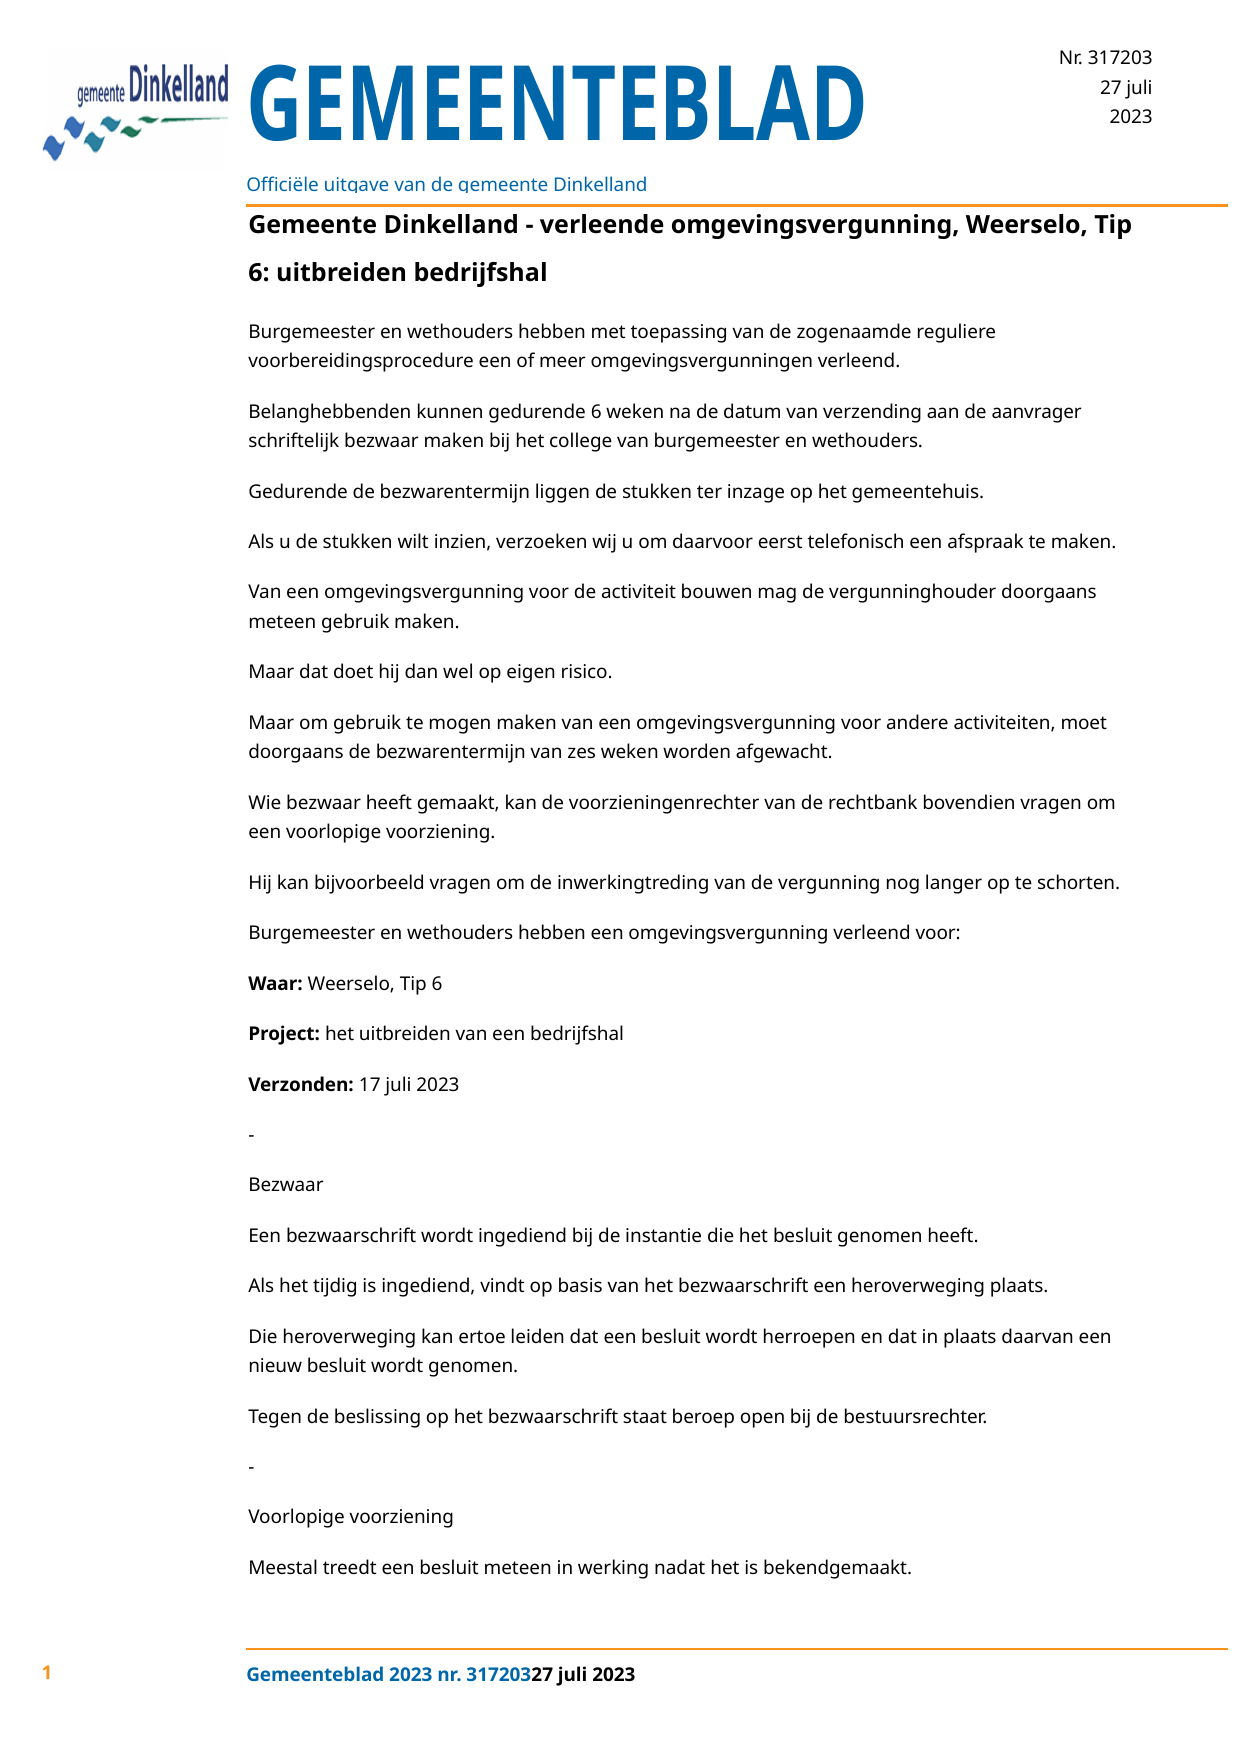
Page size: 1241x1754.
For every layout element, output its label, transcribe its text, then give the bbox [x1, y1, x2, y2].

text Van een omgevingsvergunning voor de activiteit bouwen mag de vergunninghouder doorgaans meteen gebruik maken. [248, 579, 1152, 634]
text Project: het uitbreiden van een bedrijfshal [248, 1020, 1152, 1046]
text Hij kan bijvoorbeeld vragen om de inwerkingtreding van de vergunning nog langer op te schorten. [248, 869, 1152, 895]
text Een bezwaarschrift wordt ingediend bij de instantie die het besluit genomen heeft. [248, 1222, 1152, 1248]
text Voorlopige voorziening [248, 1504, 1152, 1529]
picture [41, 47, 231, 172]
text Burgemeester en wethouders hebben met toepassing van de zogenaamde reguliere voorbereidingsprocedure een of meer omgevingsvergunningen verleend. [248, 318, 1152, 373]
text Gedurende de bezwarentermijn liggen de stukken ter inzage op het gemeentehuis. [248, 478, 1152, 504]
text Als het tijdig is ingediend, vindt op basis van het bezwaarschrift een heroverweging plaats. [248, 1272, 1152, 1298]
text Burgemeester en wethouders hebben een omgevingsvergunning verleend voor: [248, 919, 1152, 945]
text Belanghebbenden kunnen gedurende 6 weken na de datum van verzending aan de aanvrager schriftelijk bezwaar maken bij het college van burgemeester en wethouders. [248, 398, 1152, 453]
text Die heroverweging kan ertoe leiden dat een besluit wordt herroepen en dat in plaats daarvan een nieuw besluit wordt genomen. [248, 1323, 1152, 1378]
text Waar: Weerselo, Tip 6 [248, 970, 1152, 996]
text Maar dat doet hij dan wel op eigen risico. [248, 659, 1152, 684]
text Bezwaar [248, 1172, 1152, 1197]
text Meestal treedt een besluit meteen in werking nadat het is bekendgemaakt. [248, 1554, 1152, 1580]
text Gemeente Dinkelland - verleende omgevingsvergunning, Weerselo, Tip 6: uitbreiden bedrijfshal [248, 207, 1152, 288]
text Als u de stukken wilt inzien, verzoeken wij u om daarvoor eerst telefonisch een afspraak te maken. [248, 528, 1152, 554]
text - [248, 1121, 1152, 1147]
text Wie bezwaar heeft gemaakt, kan de voorzieningenrechter van de rechtbank bovendien vragen om een voorlopige voorziening. [248, 789, 1152, 844]
text Verzonden: 17 juli 2023 [248, 1071, 1152, 1097]
text Tegen de beslissing op het bezwaarschrift staat beroep open bij de bestuursrechter. [248, 1403, 1152, 1429]
text Maar om gebruik te mogen maken van een omgevingsvergunning voor andere activiteiten, moet doorgaans de bezwarentermijn van zes weken worden afgewacht. [248, 709, 1152, 764]
text - [248, 1453, 1152, 1479]
